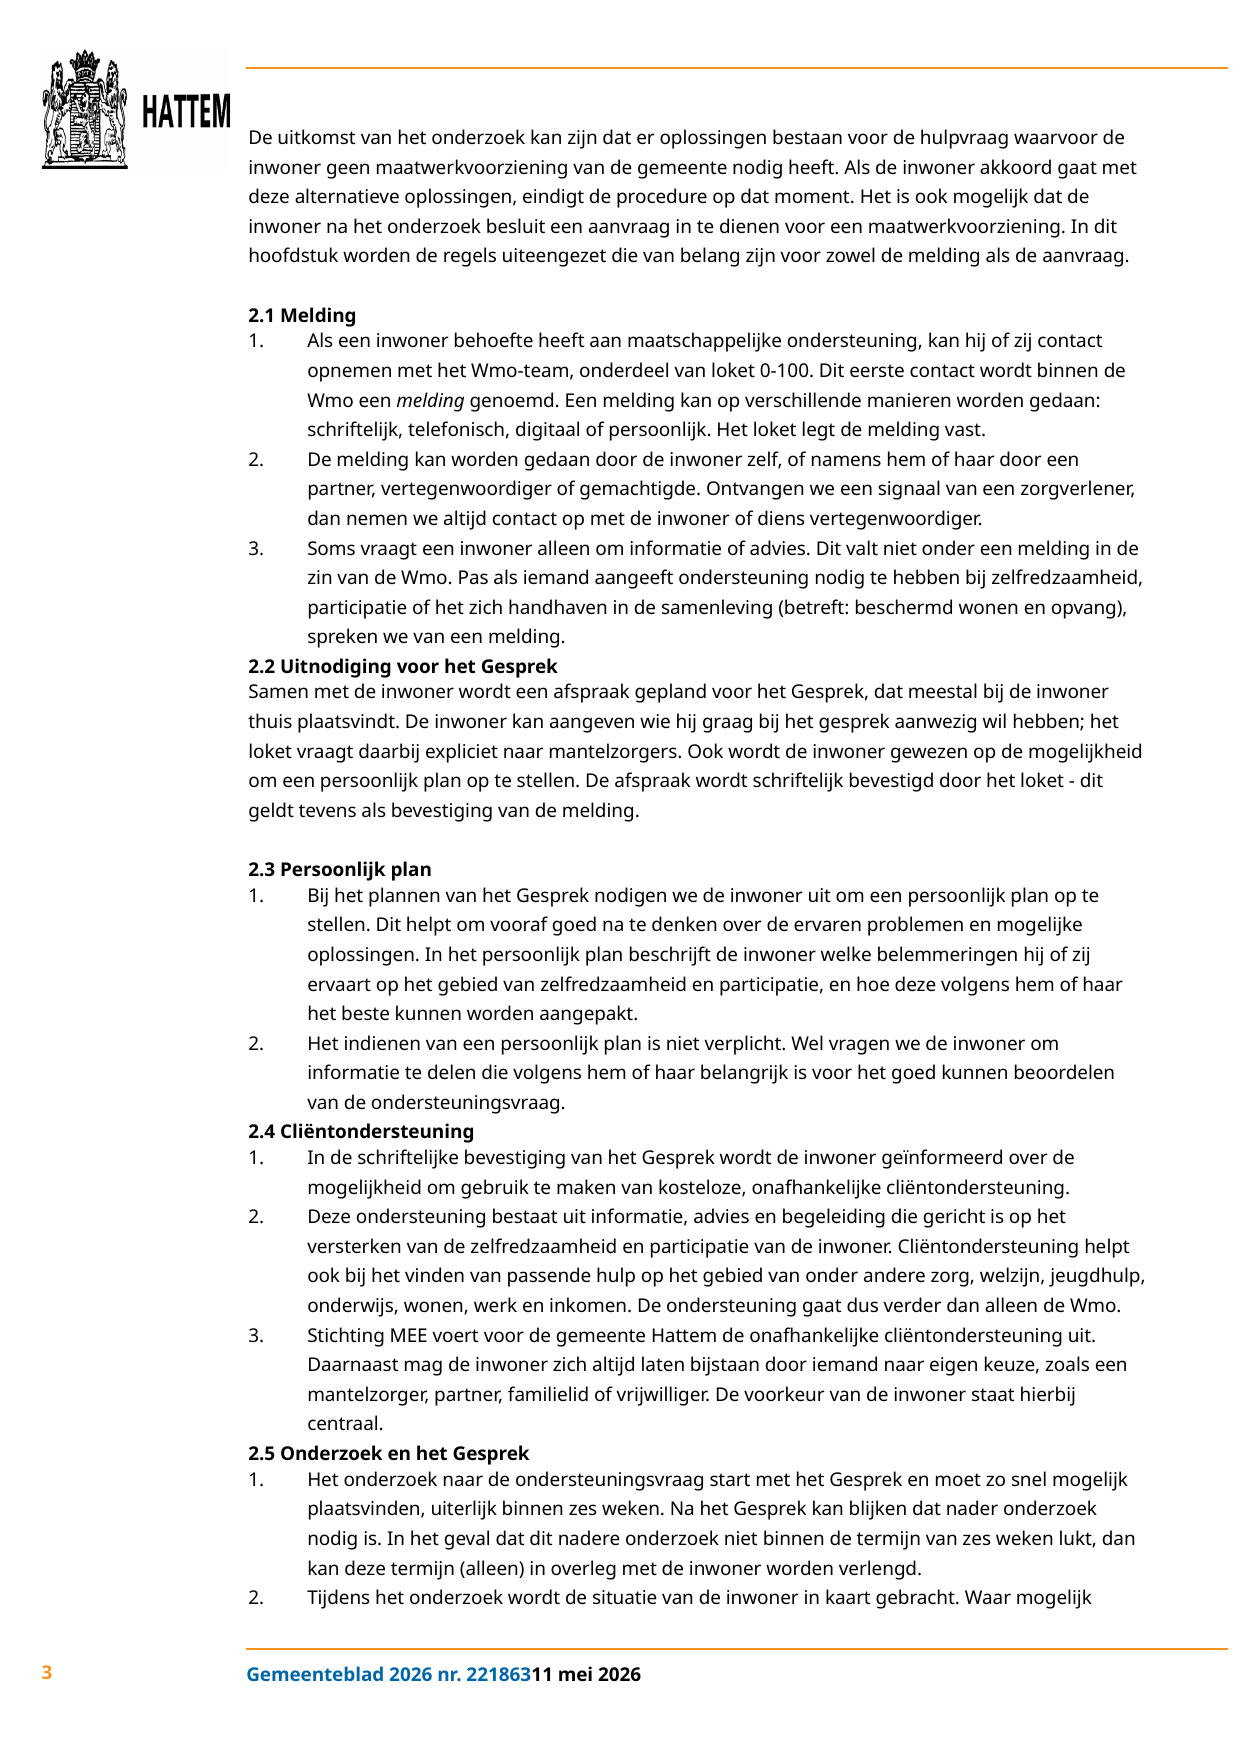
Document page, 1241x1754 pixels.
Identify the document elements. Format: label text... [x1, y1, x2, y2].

text 2.1 Melding [248, 302, 1152, 328]
list Deze ondersteuning bestaat uit informatie, advies en begeleiding die gericht is op het versterken van de zelfredzaamheid en participatie van de inwoner. Cliëntondersteuning helpt ook bij het vinden van passende hulp op het gebied van onder andere zorg, welzijn, jeugdhulp, onderwijs, wonen, werk en inkomen. De ondersteuning gaat dus verder dan alleen de Wmo. [248, 1203, 1152, 1318]
list Stichting MEE voert voor de gemeente Hattem de onafhankelijke cliëntondersteuning uit. Daarnaast mag de inwoner zich altijd laten bijstaan door iemand naar eigen keuze, zoals een mantelzorger, partner, familielid of vrijwilliger. De voorkeur van de inwoner staat hierbij centraal. [248, 1322, 1152, 1436]
list Als een inwoner behoefte heeft aan maatschappelijke ondersteuning, kan hij of zij contact opnemen met het Wmo-team, onderdeel van loket 0-100. Dit eerste contact wordt binnen de Wmo een melding genoemd. Een melding kan op verschillende manieren worden gedaan: schriftelijk, telefonisch, digitaal of persoonlijk. Het loket legt de melding vast. [248, 328, 1152, 442]
list In de schriftelijke bevestiging van het Gesprek wordt de inwoner geïnformeerd over de mogelijkheid om gebruik te maken van kosteloze, onafhankelijke cliëntondersteuning. [248, 1144, 1152, 1200]
list Tijdens het onderzoek wordt de situatie van de inwoner in kaart gebracht. Waar mogelijk [248, 1584, 1152, 1610]
text 2.2 Uitnodiging voor het Gesprek [248, 653, 1152, 679]
text 2.3 Persoonlijk plan [248, 856, 1152, 882]
picture [41, 47, 231, 172]
list Bij het plannen van het Gesprek nodigen we de inwoner uit om een persoonlijk plan op te stellen. Dit helpt om vooraf goed na te denken over de ervaren problemen en mogelijke oplossingen. In het persoonlijk plan beschrijft de inwoner welke belemmeringen hij of zij ervaart op het gebied van zelfredzaamheid en participatie, en hoe deze volgens hem of haar het beste kunnen worden aangepakt. [248, 882, 1152, 1026]
text 2.4 Cliëntondersteuning [248, 1119, 1152, 1144]
text Samen met de inwoner wordt een afspraak gepland voor het Gesprek, dat meestal bij de inwoner thuis plaatsvindt. De inwoner kan aangeven wie hij graag bij het gesprek aanwezig wil hebben; het loket vraagt daarbij expliciet naar mantelzorgers. Ook wordt de inwoner gewezen op de mogelijkheid om een persoonlijk plan op te stellen. De afspraak wordt schriftelijk bevestigd door het loket - dit geldt tevens als bevestiging van de melding. [248, 679, 1152, 823]
text 2.5 Onderzoek en het Gesprek [248, 1440, 1152, 1466]
list Soms vraagt een inwoner alleen om informatie of advies. Dit valt niet onder een melding in de zin van de Wmo. Pas als iemand aangeeft ondersteuning nodig te hebben bij zelfredzaamheid, participatie of het zich handhaven in de samenleving (betreft: beschermd wonen en opvang), spreken we van een melding. [248, 535, 1152, 649]
list Het indienen van een persoonlijk plan is niet verplicht. Wel vragen we de inwoner om informatie te delen die volgens hem of haar belangrijk is voor het goed kunnen beoordelen van de ondersteuningsvraag. [248, 1030, 1152, 1115]
list Het onderzoek naar de ondersteuningsvraag start met het Gesprek en moet zo snel mogelijk plaatsvinden, uiterlijk binnen zes weken. Na het Gesprek kan blijken dat nader onderzoek nodig is. In het geval dat dit nadere onderzoek niet binnen de termijn van zes weken lukt, dan kan deze termijn (alleen) in overleg met de inwoner worden verlengd. [248, 1466, 1152, 1580]
list De melding kan worden gedaan door de inwoner zelf, of namens hem of haar door een partner, vertegenwoordiger of gemachtigde. Ontvangen we een signaal van een zorgverlener, dan nemen we altijd contact op met de inwoner of diens vertegenwoordiger. [248, 446, 1152, 531]
text De uitkomst van het onderzoek kan zijn dat er oplossingen bestaan voor de hulpvraag waarvoor de inwoner geen maatwerkvoorziening van de gemeente nodig heeft. Als de inwoner akkoord gaat met deze alternatieve oplossingen, eindigt de procedure op dat moment. Het is ook mogelijk dat de inwoner na het onderzoek besluit een aanvraag in te dienen voor een maatwerkvoorziening. In dit hoofdstuk worden de regels uiteengezet die van belang zijn voor zowel de melding als de aanvraag. [248, 124, 1152, 268]
